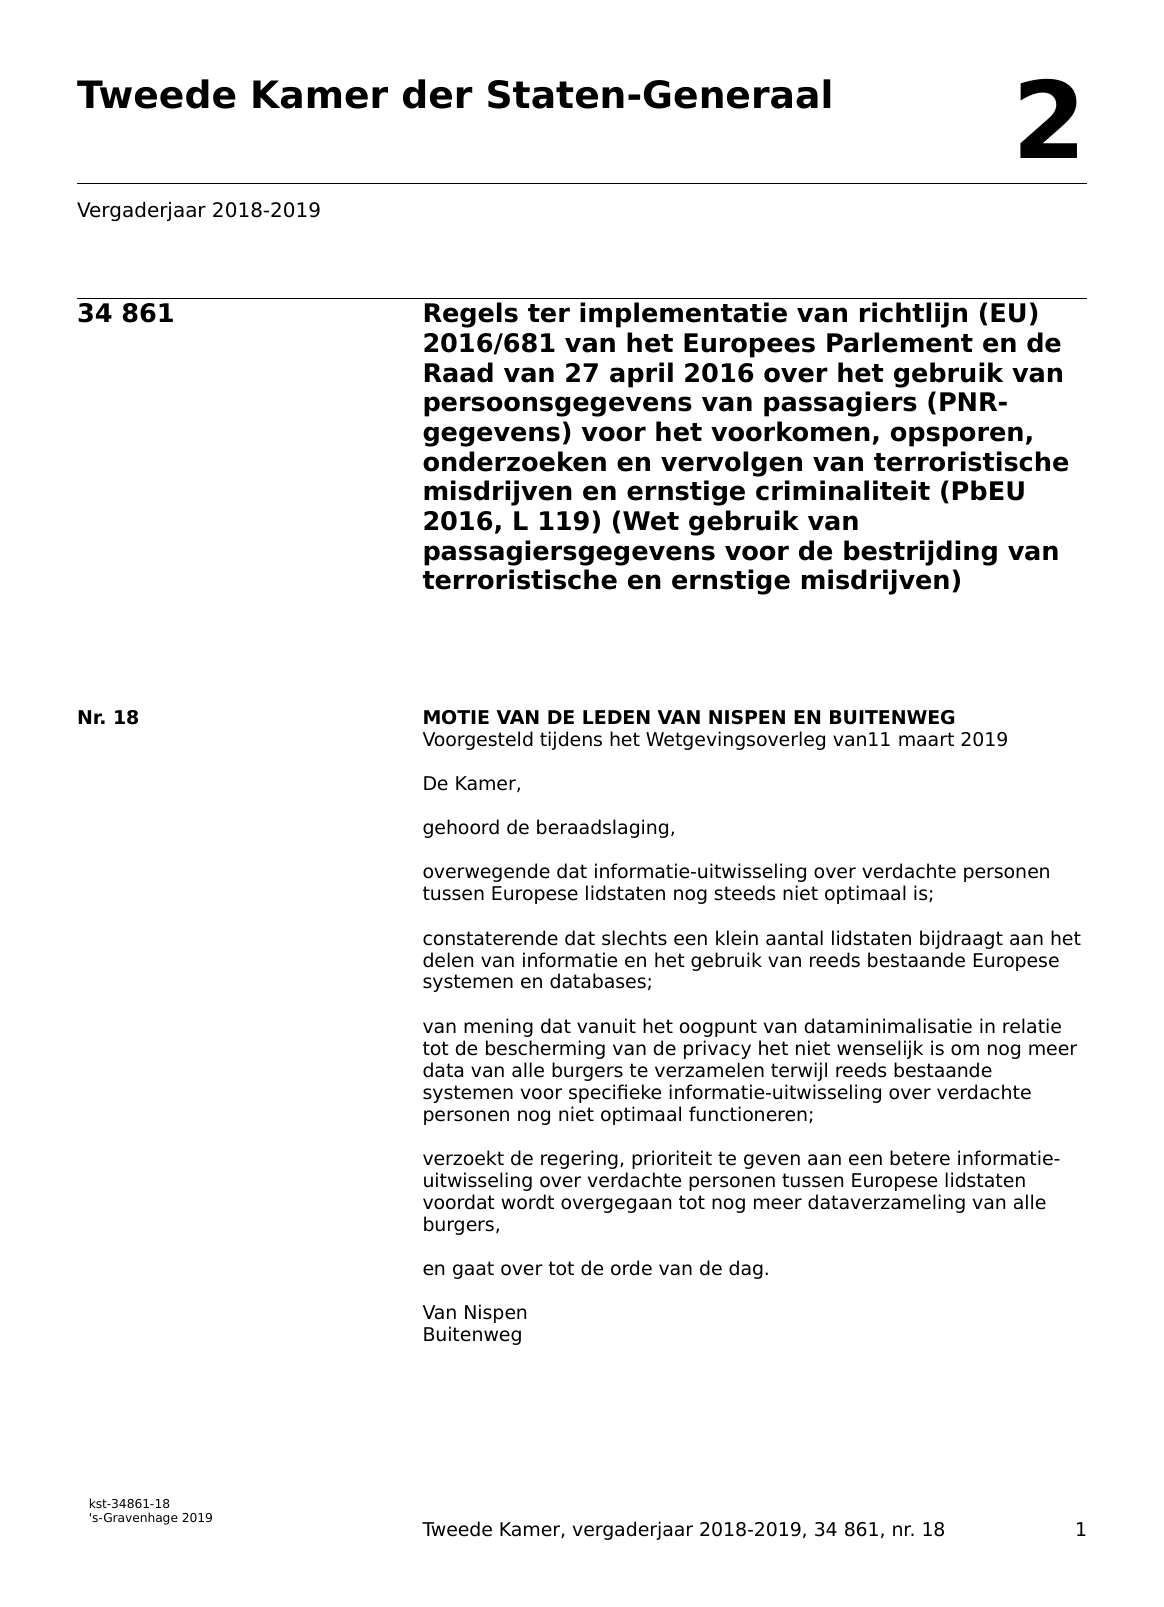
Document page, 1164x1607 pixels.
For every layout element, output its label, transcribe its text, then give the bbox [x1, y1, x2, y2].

table_header 2 [886, 59, 1087, 183]
subtitle Nr. 18 MOTIE VAN DE LEDEN VAN NISPEN EN BUITENWEG [77, 707, 1087, 729]
text overwegende dat informatie-uitwisseling over verdachte personen tussen Europese lidstaten nog steeds niet optimaal is; [422, 861, 1087, 905]
text constaterende dat slechts een klein aantal lidstaten bijdraagt aan het delen van informatie en het gebruik van reeds bestaande Europese systemen en databases; [422, 927, 1087, 993]
text Voorgesteld tijdens het Wetgevingsoverleg van11 maart 2019 [422, 729, 1087, 751]
text van mening dat vanuit het oogpunt van dataminimalisatie in relatie tot de bescherming van de privacy het niet wenselijk is om nog meer data van alle burgers te verzamelen terwijl reeds bestaande systemen voor specifieke informatie-uitwisseling over verdachte personen nog niet optimaal functioneren; [422, 1016, 1087, 1126]
text Van Nispen [422, 1302, 1087, 1324]
table_header Tweede Kamer der Staten-Generaal [77, 59, 886, 183]
text kst-34861-18 [88, 1497, 323, 1511]
text De Kamer, [422, 773, 1087, 795]
subtitle 34 861 Regels ter implementatie van richtlijn (EU) 2016/681 van het Europees Parlement en de Raad van 27 april 2016 over het gebruik van persoonsgegevens van passagiers (PNR-gegevens) voor het voorkomen, opsporen, onderzoeken en vervolgen van terroristische misdrijven en ernstige criminaliteit (PbEU 2016, L 119) (Wet gebruik van passagiersgegevens voor de bestrijding van terroristische en ernstige misdrijven) [77, 299, 1087, 596]
text 's-Gravenhage 2019 [88, 1511, 323, 1525]
text verzoekt de regering, prioriteit te geven aan een betere informatie-uitwisseling over verdachte personen tussen Europese lidstaten voordat wordt overgegaan tot nog meer dataverzameling van alle burgers, [422, 1148, 1087, 1236]
text Buitenweg [422, 1324, 1087, 1346]
text gehoord de beraadslaging, [422, 817, 1087, 839]
text en gaat over tot de orde van de dag. [422, 1258, 1087, 1280]
table_cell Vergaderjaar 2018-2019 [77, 184, 1087, 298]
